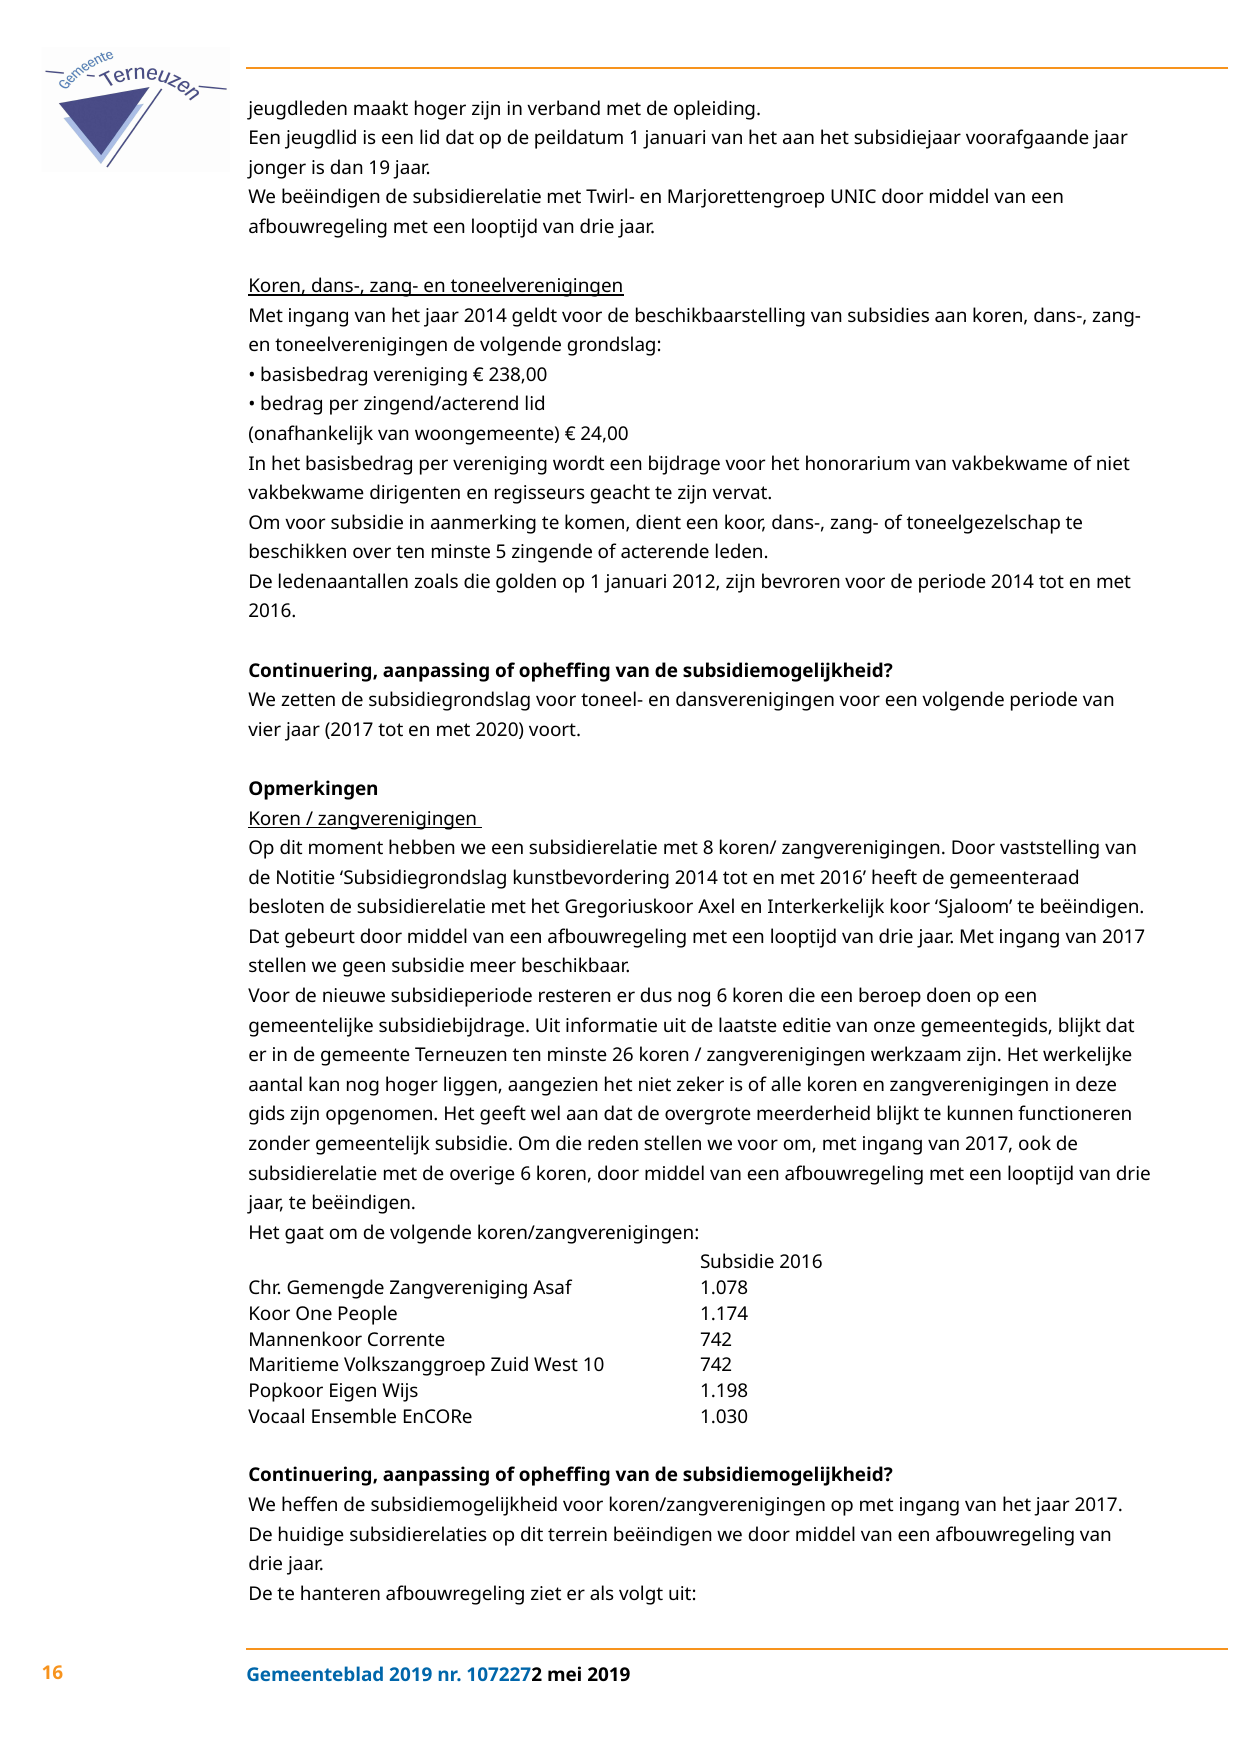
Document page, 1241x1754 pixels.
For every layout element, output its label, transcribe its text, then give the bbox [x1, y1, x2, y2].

text De ledenaantallen zoals die golden op 1 januari 2012, zijn bevroren voor de periode 2014 tot en met 2016. [248, 568, 1152, 623]
text • basisbedrag vereniging € 238,00 [248, 361, 1152, 387]
text Een jeugdlid is een lid dat op de peildatum 1 januari van het aan het subsidiejaar voorafgaande jaar jonger is dan 19 jaar. [248, 124, 1152, 180]
text In het basisbedrag per vereniging wordt een bijdrage voor het honorarium van vakbekwame of niet vakbekwame dirigenten en regisseurs geacht te zijn vervat. [248, 450, 1152, 505]
text Met ingang van het jaar 2014 geldt voor de beschikbaarstelling van subsidies aan koren, dans-, zang- en toneelverenigingen de volgende grondslag: [248, 302, 1152, 357]
text Om voor subsidie in aanmerking te komen, dient een koor, dans-, zang- of toneelgezelschap te beschikken over ten minste 5 zingende of acterende leden. [248, 509, 1152, 564]
text We zetten de subsidiegrondslag voor toneel- en dansverenigingen voor een volgende periode van vier jaar (2017 tot en met 2020) voort. [248, 686, 1152, 742]
table_cell 1.174 [700, 1300, 1152, 1326]
text • bedrag per zingend/acterend lid [248, 391, 1152, 416]
text We beëindigen de subsidierelatie met Twirl- en Marjorettengroep UNIC door middel van een afbouwregeling met een looptijd van drie jaar. [248, 183, 1152, 239]
text Koren, dans-, zang- en toneelverenigingen [248, 272, 1152, 298]
table_cell Koor One People [248, 1300, 700, 1326]
text De te hanteren afbouwregeling ziet er als volgt uit: [248, 1580, 1152, 1606]
text Voor de nieuwe subsidieperiode resteren er dus nog 6 koren die een beroep doen op een gemeentelijke subsidiebijdrage. Uit informatie uit de laatste editie van onze gemeentegids, blijkt dat er in de gemeente Terneuzen ten minste 26 koren / zangverenigingen werkzaam zijn. Het werkelijke aantal kan nog hoger liggen, aangezien het niet zeker is of alle koren en zangverenigingen in deze gids zijn opgenomen. Het geeft wel aan dat de overgrote meerderheid blijkt te kunnen functioneren zonder gemeentelijk subsidie. Om die reden stellen we voor om, met ingang van 2017, ook de subsidierelatie met de overige 6 koren, door middel van een afbouwregeling met een looptijd van drie jaar, te beëindigen. [248, 982, 1152, 1215]
text (onafhankelijk van woongemeente) € 24,00 [248, 420, 1152, 446]
table_cell 742 [700, 1326, 1152, 1352]
table_cell Maritieme Volkszanggroep Zuid West 10 [248, 1352, 700, 1377]
table_cell 742 [700, 1352, 1152, 1377]
table_header Subsidie 2016 [700, 1249, 1152, 1274]
picture [41, 47, 231, 172]
table_cell 1.030 [700, 1403, 1152, 1429]
table_cell 1.078 [700, 1274, 1152, 1300]
table_cell Chr. Gemengde Zangvereniging Asaf [248, 1274, 700, 1300]
text Koren / zangverenigingen [248, 805, 1152, 831]
text Het gaat om de volgende koren/zangverenigingen: [248, 1219, 1152, 1245]
text jeugdleden maakt hoger zijn in verband met de opleiding. [248, 95, 1152, 121]
text We heffen de subsidiemogelijkheid voor koren/zangverenigingen op met ingang van het jaar 2017. De huidige subsidierelaties op dit terrein beëindigen we door middel van een afbouwregeling van drie jaar. [248, 1491, 1152, 1576]
table_cell Mannenkoor Corrente [248, 1326, 700, 1352]
table_cell Vocaal Ensemble EnCORe [248, 1403, 700, 1429]
text Opmerkingen [248, 775, 1152, 801]
table_header [248, 1249, 700, 1274]
text Continuering, aanpassing of opheffing van de subsidiemogelijkheid? [248, 657, 1152, 683]
table_cell Popkoor Eigen Wijs [248, 1377, 700, 1403]
text Continuering, aanpassing of opheffing van de subsidiemogelijkheid? [248, 1462, 1152, 1487]
text Op dit moment hebben we een subsidierelatie met 8 koren/ zangverenigingen. Door vaststelling van de Notitie ‘Subsidiegrondslag kunstbevordering 2014 tot en met 2016’ heeft de gemeenteraad besloten de subsidierelatie met het Gregoriuskoor Axel en Interkerkelijk koor ‘Sjaloom’ te beëindigen. Dat gebeurt door middel van een afbouwregeling met een looptijd van drie jaar. Met ingang van 2017 stellen we geen subsidie meer beschikbaar. [248, 834, 1152, 978]
table_cell 1.198 [700, 1377, 1152, 1403]
